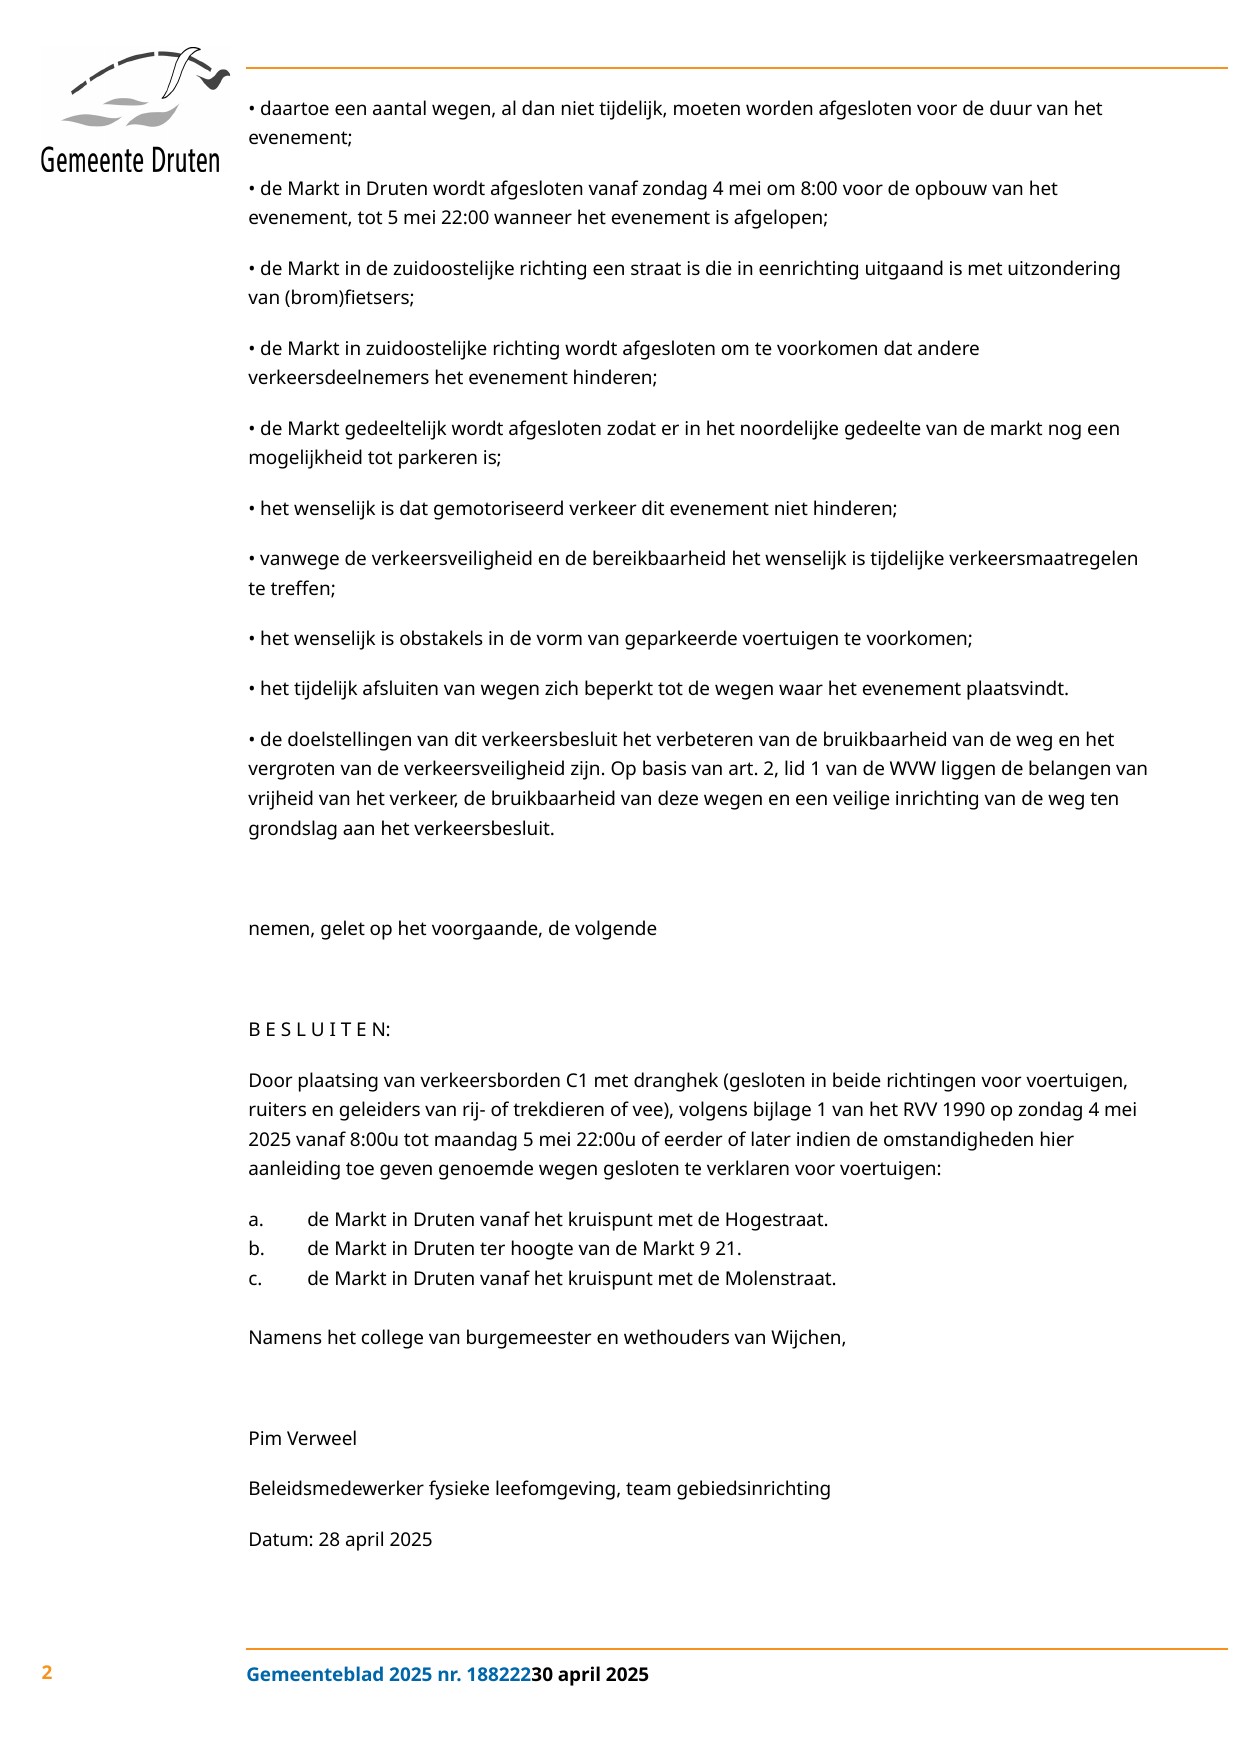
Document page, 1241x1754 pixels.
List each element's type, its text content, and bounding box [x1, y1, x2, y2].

text • het tijdelijk afsluiten van wegen zich beperkt tot de wegen waar het evenement plaatsvindt. [248, 676, 1152, 701]
list de Markt in Druten vanaf het kruispunt met de Molenstraat. [248, 1265, 1152, 1291]
text • de doelstellingen van dit verkeersbesluit het verbeteren van de bruikbaarheid van de weg en het vergroten van de verkeersveiligheid zijn. Op basis van art. 2, lid 1 van de WVW liggen de belangen van vrijheid van het verkeer, de bruikbaarheid van deze wegen en een veilige inrichting van de weg ten grondslag aan het verkeersbesluit. [248, 726, 1152, 841]
text B E S L U I T E N: [248, 1016, 1152, 1042]
text Door plaatsing van verkeersborden C1 met dranghek (gesloten in beide richtingen voor voertuigen, ruiters en geleiders van rij- of trekdieren of vee), volgens bijlage 1 van het RVV 1990 op zondag 4 mei 2025 vanaf 8:00u tot maandag 5 mei 22:00u of eerder of later indien de omstandigheden hier aanleiding toe geven genoemde wegen gesloten te verklaren voor voertuigen: [248, 1067, 1152, 1181]
text Beleidsmedewerker fysieke leefomgeving, team gebiedsinrichting [248, 1476, 1152, 1501]
text • het wenselijk is dat gemotoriseerd verkeer dit evenement niet hinderen; [248, 495, 1152, 521]
text • daartoe een aantal wegen, al dan niet tijdelijk, moeten worden afgesloten voor de duur van het evenement; [248, 95, 1152, 150]
text • het wenselijk is obstakels in de vorm van geparkeerde voertuigen te voorkomen; [248, 625, 1152, 651]
picture [41, 47, 231, 172]
text • vanwege de verkeersveiligheid en de bereikbaarheid het wenselijk is tijdelijke verkeersmaatregelen te treffen; [248, 545, 1152, 601]
text • de Markt in zuidoostelijke richting wordt afgesloten om te voorkomen dat andere verkeersdeelnemers het evenement hinderen; [248, 335, 1152, 390]
text Pim Verweel [248, 1425, 1152, 1451]
text • de Markt in de zuidoostelijke richting een straat is die in eenrichting uitgaand is met uitzondering van (brom)fietsers; [248, 255, 1152, 310]
list de Markt in Druten vanaf het kruispunt met de Hogestraat. [248, 1206, 1152, 1232]
text • de Markt in Druten wordt afgesloten vanaf zondag 4 mei om 8:00 voor de opbouw van het evenement, tot 5 mei 22:00 wanneer het evenement is afgelopen; [248, 175, 1152, 230]
list de Markt in Druten ter hoogte van de Markt 9 21. [248, 1236, 1152, 1261]
text Namens het college van burgemeester en wethouders van Wijchen, [248, 1324, 1152, 1350]
text • de Markt gedeeltelijk wordt afgesloten zodat er in het noordelijke gedeelte van de markt nog een mogelijkheid tot parkeren is; [248, 415, 1152, 470]
text Datum: 28 april 2025 [248, 1526, 1152, 1552]
text nemen, gelet op het voorgaande, de volgende [248, 916, 1152, 941]
